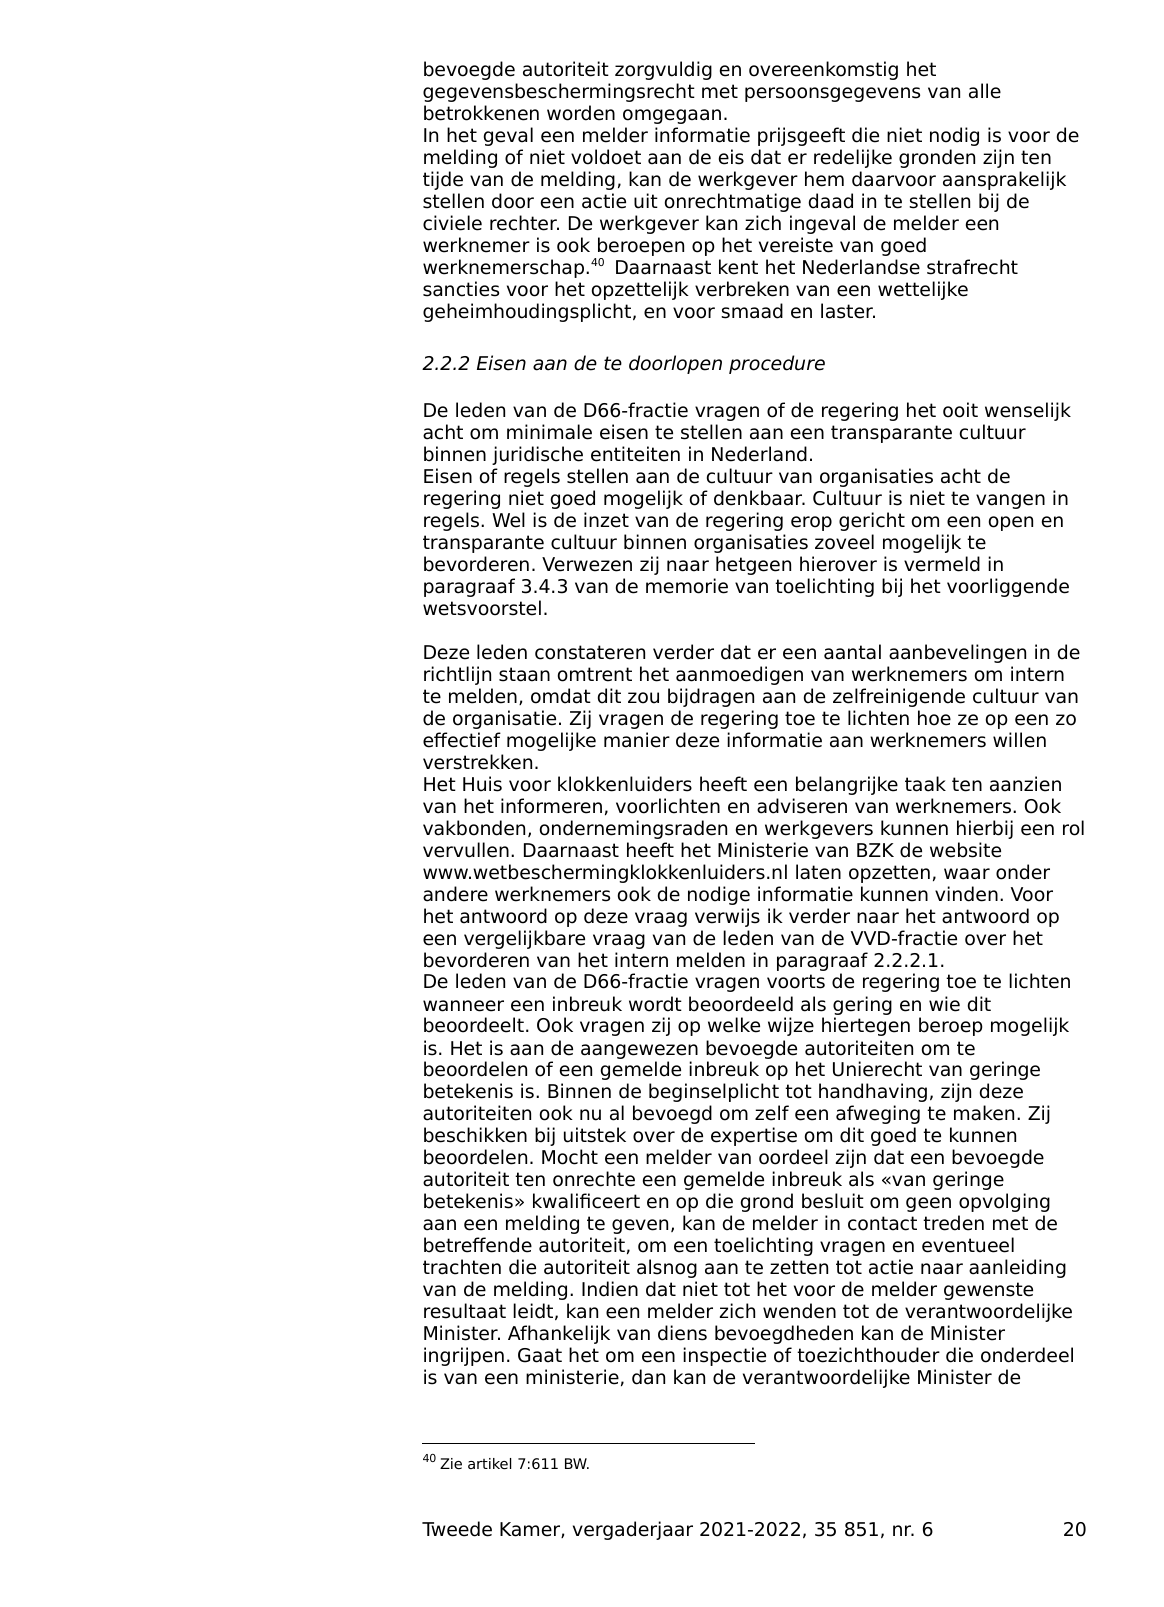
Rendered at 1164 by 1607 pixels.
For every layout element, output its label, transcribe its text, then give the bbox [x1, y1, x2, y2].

text De leden van de D66-fractie vragen voorts de regering toe te lichten wanneer een inbreuk wordt beoordeeld als gering en wie dit beoordeelt. Ook vragen zij op welke wijze hiertegen beroep mogelijk is. Het is aan de aangewezen bevoegde autoriteiten om te beoordelen of een gemelde inbreuk op het Unierecht van geringe betekenis is. Binnen de beginselplicht tot handhaving, zijn deze autoriteiten ook nu al bevoegd om zelf een afweging te maken. Zij beschikken bij uitstek over de expertise om dit goed te kunnen beoordelen. Mocht een melder van oordeel zijn dat een bevoegde autoriteit ten onrechte een gemelde inbreuk als «van geringe betekenis» kwalificeert en op die grond besluit om geen opvolging aan een melding te geven, kan de melder in contact treden met de betreffende autoriteit, om een toelichting vragen en eventueel trachten die autoriteit alsnog aan te zetten tot actie naar aanleiding van de melding. Indien dat niet tot het voor de melder gewenste resultaat leidt, kan een melder zich wenden tot de verantwoordelijke Minister. Afhankelijk van diens bevoegdheden kan de Minister ingrijpen. Gaat het om een inspectie of toezichthouder die onderdeel is van een ministerie, dan kan de verantwoordelijke Minister de [422, 971, 1087, 1389]
text Eisen of regels stellen aan de cultuur van organisaties acht de regering niet goed mogelijk of denkbaar. Cultuur is niet te vangen in regels. Wel is de inzet van de regering erop gericht om een open en transparante cultuur binnen organisaties zoveel mogelijk te bevorderen. Verwezen zij naar hetgeen hierover is vermeld in paragraaf 3.4.3 van de memorie van toelichting bij het voorliggende wetsvoorstel. [422, 466, 1087, 619]
text De leden van de D66-fractie vragen of de regering het ooit wenselijk acht om minimale eisen te stellen aan een transparante cultuur binnen juridische entiteiten in Nederland. [422, 400, 1087, 466]
text Deze leden constateren verder dat er een aantal aanbevelingen in de richtlijn staan omtrent het aanmoedigen van werknemers om intern te melden, omdat dit zou bijdragen aan de zelfreinigende cultuur van de organisatie. Zij vragen de regering toe te lichten hoe ze op een zo effectief mogelijke manier deze informatie aan werknemers willen verstrekken. [422, 642, 1087, 774]
text In het geval een melder informatie prijsgeeft die niet nodig is voor de melding of niet voldoet aan de eis dat er redelijke gronden zijn ten tijde van de melding, kan de werkgever hem daarvoor aansprakelijk stellen door een actie uit onrechtmatige daad in te stellen bij de civiele rechter. De werkgever kan zich ingeval de melder een werknemer is ook beroepen op het vereiste van goed werknemerschap. Daarnaast kent het Nederlandse strafrecht sancties voor het opzettelijk verbreken van een wettelijke geheimhoudingsplicht, en voor smaad en laster. [422, 125, 1087, 323]
subtitle 2.2.2 Eisen aan de te doorlopen procedure [422, 353, 1087, 375]
text bevoegde autoriteit zorgvuldig en overeenkomstig het gegevensbeschermingsrecht met persoonsgegevens van alle betrokkenen worden omgegaan. [422, 59, 1087, 125]
text Zie artikel 7:611 BW. [422, 1452, 1087, 1474]
text Het Huis voor klokkenluiders heeft een belangrijke taak ten aanzien van het informeren, voorlichten en adviseren van werknemers. Ook vakbonden, ondernemingsraden en werkgevers kunnen hierbij een rol vervullen. Daarnaast heeft het Ministerie van BZK de website www.wetbeschermingklokkenluiders.nl laten opzetten, waar onder andere werknemers ook de nodige informatie kunnen vinden. Voor het antwoord op deze vraag verwijs ik verder naar het antwoord op een vergelijkbare vraag van de leden van de VVD-fractie over het bevorderen van het intern melden in paragraaf 2.2.2.1. [422, 774, 1087, 971]
